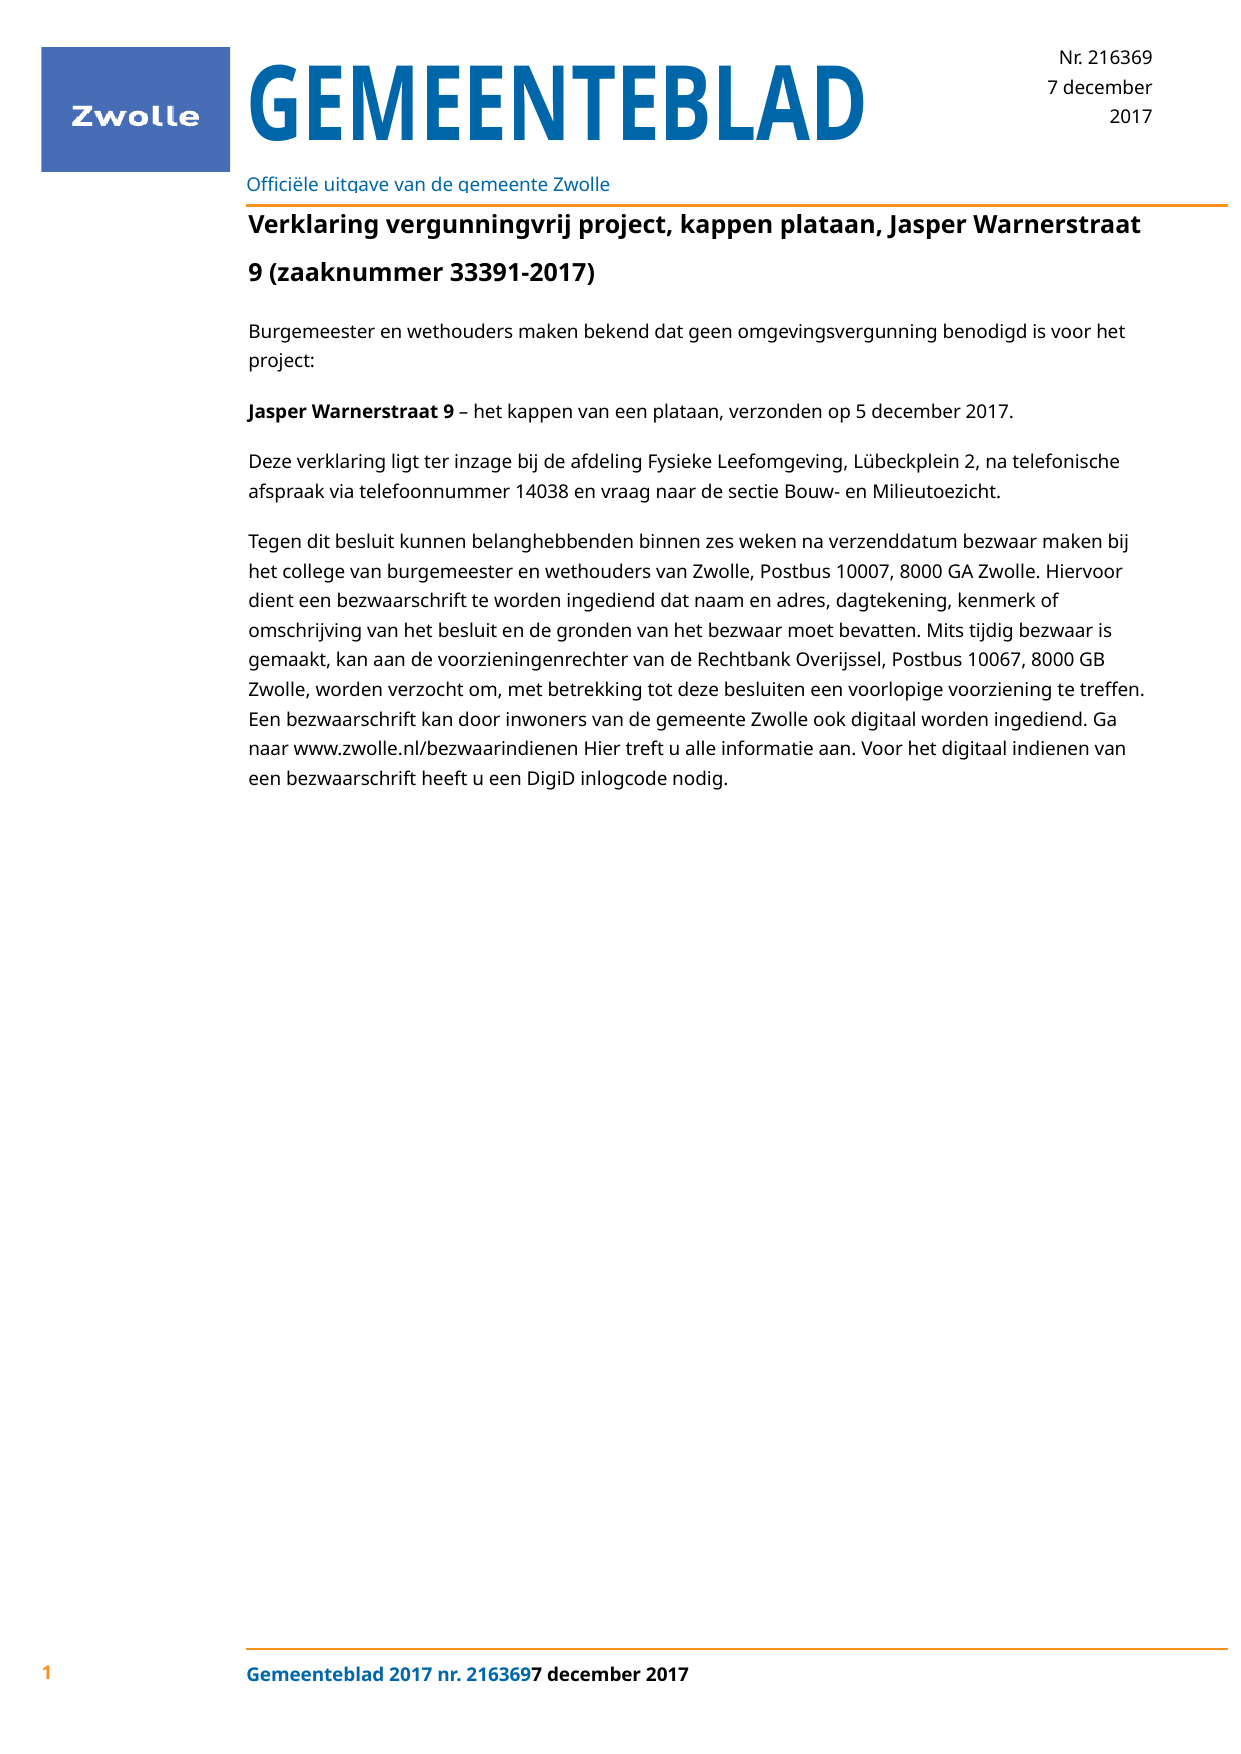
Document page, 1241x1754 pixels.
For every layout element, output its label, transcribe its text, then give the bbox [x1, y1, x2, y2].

text Burgemeester en wethouders maken bekend dat geen omgevingsvergunning benodigd is voor het project: [248, 318, 1152, 373]
text Deze verklaring ligt ter inzage bij de afdeling Fysieke Leefomgeving, Lübeckplein 2, na telefonische afspraak via telefoonnummer 14038 en vraag naar de sectie Bouw- en Milieutoezicht. [248, 448, 1152, 504]
picture [41, 47, 231, 172]
text Tegen dit besluit kunnen belanghebbenden binnen zes weken na verzenddatum bezwaar maken bij het college van burgemeester en wethouders van Zwolle, Postbus 10007, 8000 GA Zwolle. Hiervoor dient een bezwaarschrift te worden ingediend dat naam en adres, dagtekening, kenmerk of omschrijving van het besluit en de gronden van het bezwaar moet bevatten. Mits tijdig bezwaar is gemaakt, kan aan de voorzieningenrechter van de Rechtbank Overijssel, Postbus 10067, 8000 GB Zwolle, worden verzocht om, met betrekking tot deze besluiten een voorlopige voorziening te treffen. Een bezwaarschrift kan door inwoners van de gemeente Zwolle ook digitaal worden ingediend. Ga naar www.zwolle.nl/bezwaarindienen Hier treft u alle informatie aan. Voor het digitaal indienen van een bezwaarschrift heeft u een DigiD inlogcode nodig. [248, 528, 1152, 791]
text Jasper Warnerstraat 9 – het kappen van een plataan, verzonden op 5 december 2017. [248, 398, 1152, 424]
text Verklaring vergunningvrij project, kappen plataan, Jasper Warnerstraat 9 (zaaknummer 33391-2017) [248, 207, 1152, 288]
